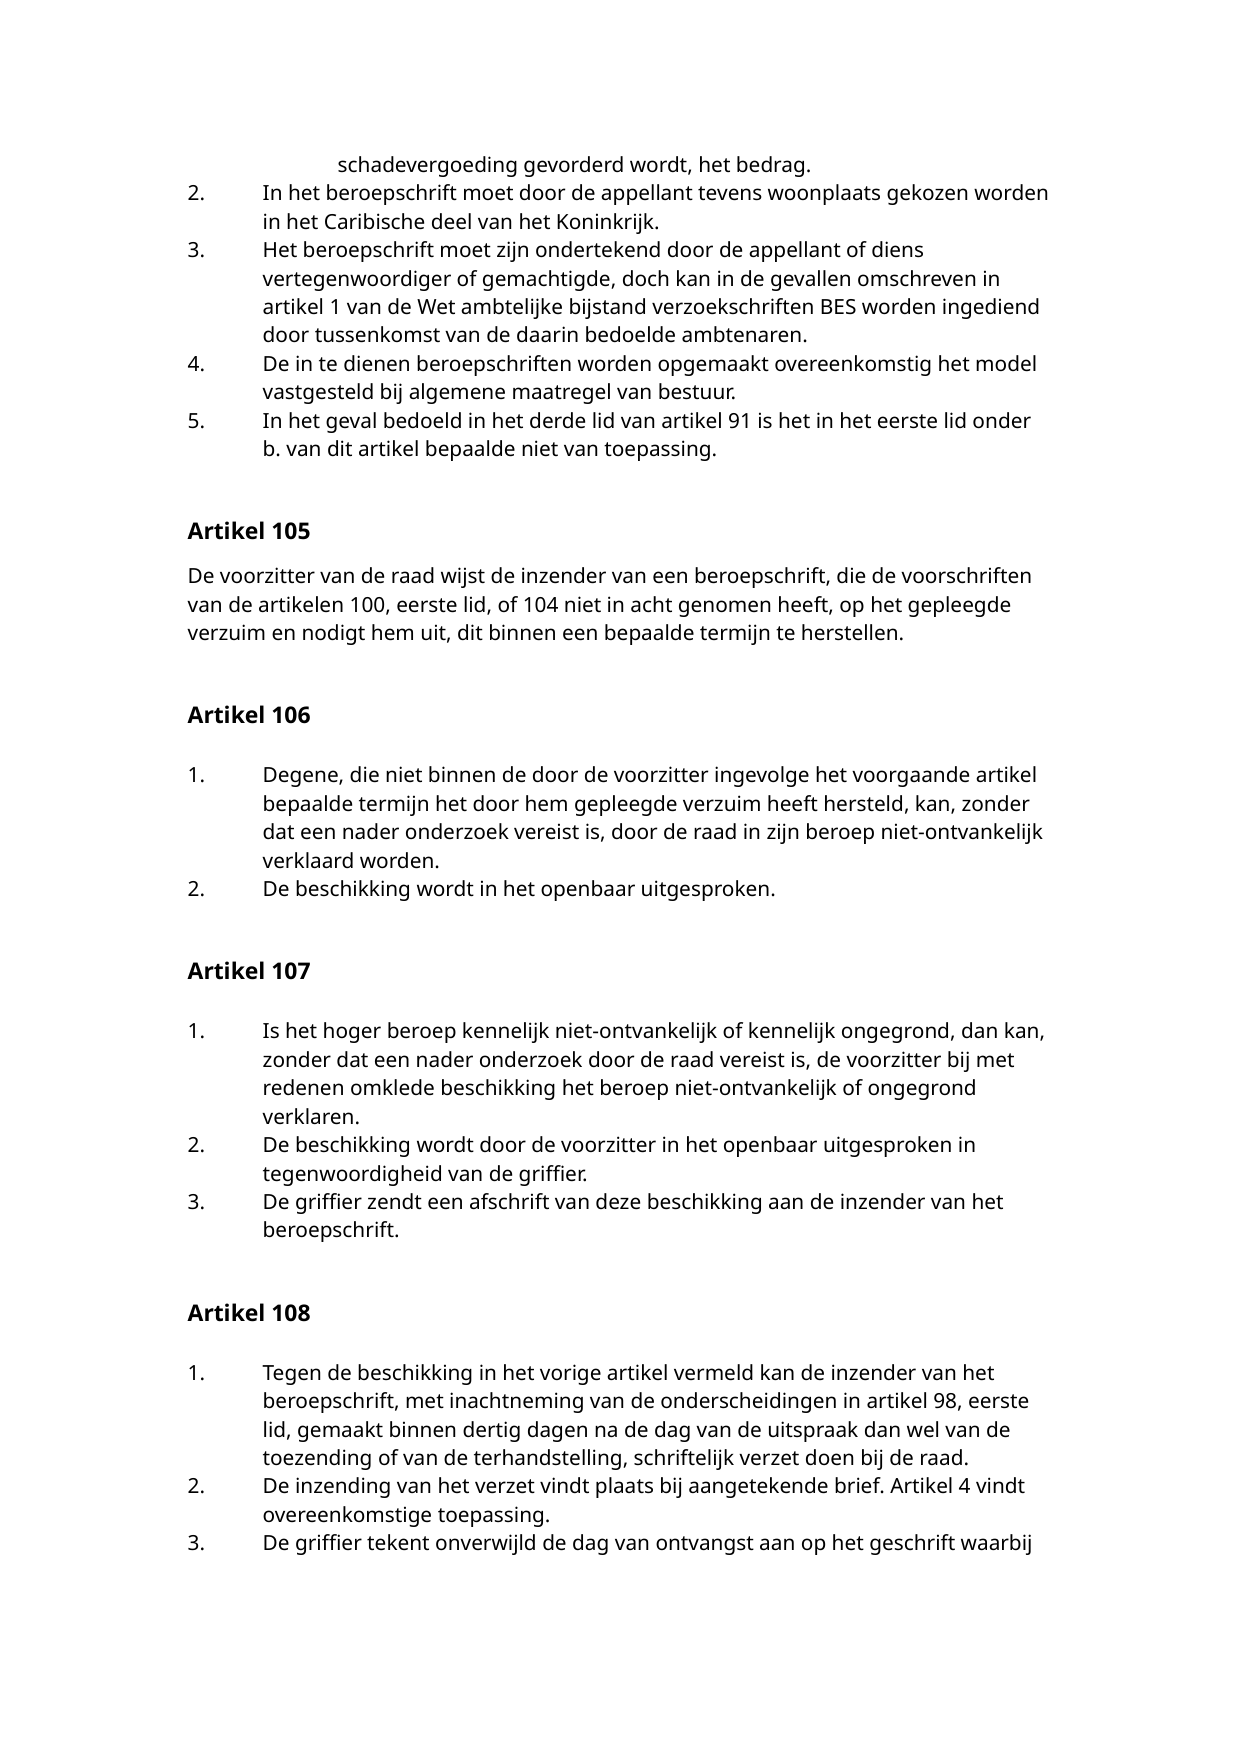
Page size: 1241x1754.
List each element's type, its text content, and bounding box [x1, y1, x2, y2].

subtitle Artikel 108 [187, 1297, 1053, 1328]
list De beschikking wordt door de voorzitter in het openbaar uitgesproken in tegenwoordigheid van de griffier. [187, 1130, 1053, 1187]
text De voorzitter van de raad wijst de inzender van een beroepschrift, die de voorschriften van de artikelen 100, eerste lid, of 104 niet in acht genomen heeft, op het gepleegde verzuim en nodigt hem uit, dit binnen een bepaalde termijn te herstellen. [187, 562, 1053, 647]
list In het geval bedoeld in het derde lid van artikel 91 is het in het eerste lid onder b. van dit artikel bepaalde niet van toepassing. [187, 406, 1053, 463]
list schadevergoeding gevorderd wordt, het bedrag. [262, 150, 1053, 178]
list Tegen de beschikking in het vorige artikel vermeld kan de inzender van het beroepschrift, met inachtneming van de onderscheidingen in artikel 98, eerste lid, gemaakt binnen dertig dagen na de dag van de uitspraak dan wel van de toezending of van de terhandstelling, schriftelijk verzet doen bij de raad. [187, 1358, 1053, 1472]
list Is het hoger beroep kennelijk niet-ontvankelijk of kennelijk ongegrond, dan kan, zonder dat een nader onderzoek door de raad vereist is, de voorzitter bij met redenen omklede beschikking het beroep niet-ontvankelijk of ongegrond verklaren. [187, 1017, 1053, 1130]
list De beschikking wordt in het openbaar uitgesproken. [187, 874, 1053, 903]
list De inzending van het verzet vindt plaats bij aangetekende brief. Artikel 4 vindt overeenkomstige toepassing. [187, 1472, 1053, 1528]
subtitle Artikel 106 [187, 699, 1053, 731]
subtitle Artikel 107 [187, 955, 1053, 987]
subtitle Artikel 105 [187, 515, 1053, 547]
list Het beroepschrift moet zijn ondertekend door de appellant of diens vertegenwoordiger of gemachtigde, doch kan in de gevallen omschreven in artikel 1 van de Wet ambtelijke bijstand verzoekschriften BES worden ingediend door tussenkomst van de daarin bedoelde ambtenaren. [187, 235, 1053, 349]
list Degene, die niet binnen de door de voorzitter ingevolge het voorgaande artikel bepaalde termijn het door hem gepleegde verzuim heeft hersteld, kan, zonder dat een nader onderzoek vereist is, door de raad in zijn beroep niet-ontvankelijk verklaard worden. [187, 761, 1053, 874]
list De griffier zendt een afschrift van deze beschikking aan de inzender van het beroepschrift. [187, 1187, 1053, 1244]
list In het beroepschrift moet door de appellant tevens woonplaats gekozen worden in het Caribische deel van het Koninkrijk. [187, 178, 1053, 235]
list De in te dienen beroepschriften worden opgemaakt overeenkomstig het model vastgesteld bij algemene maatregel van bestuur. [187, 349, 1053, 406]
list De griffier tekent onverwijld de dag van ontvangst aan op het geschrift waarbij [187, 1528, 1053, 1557]
